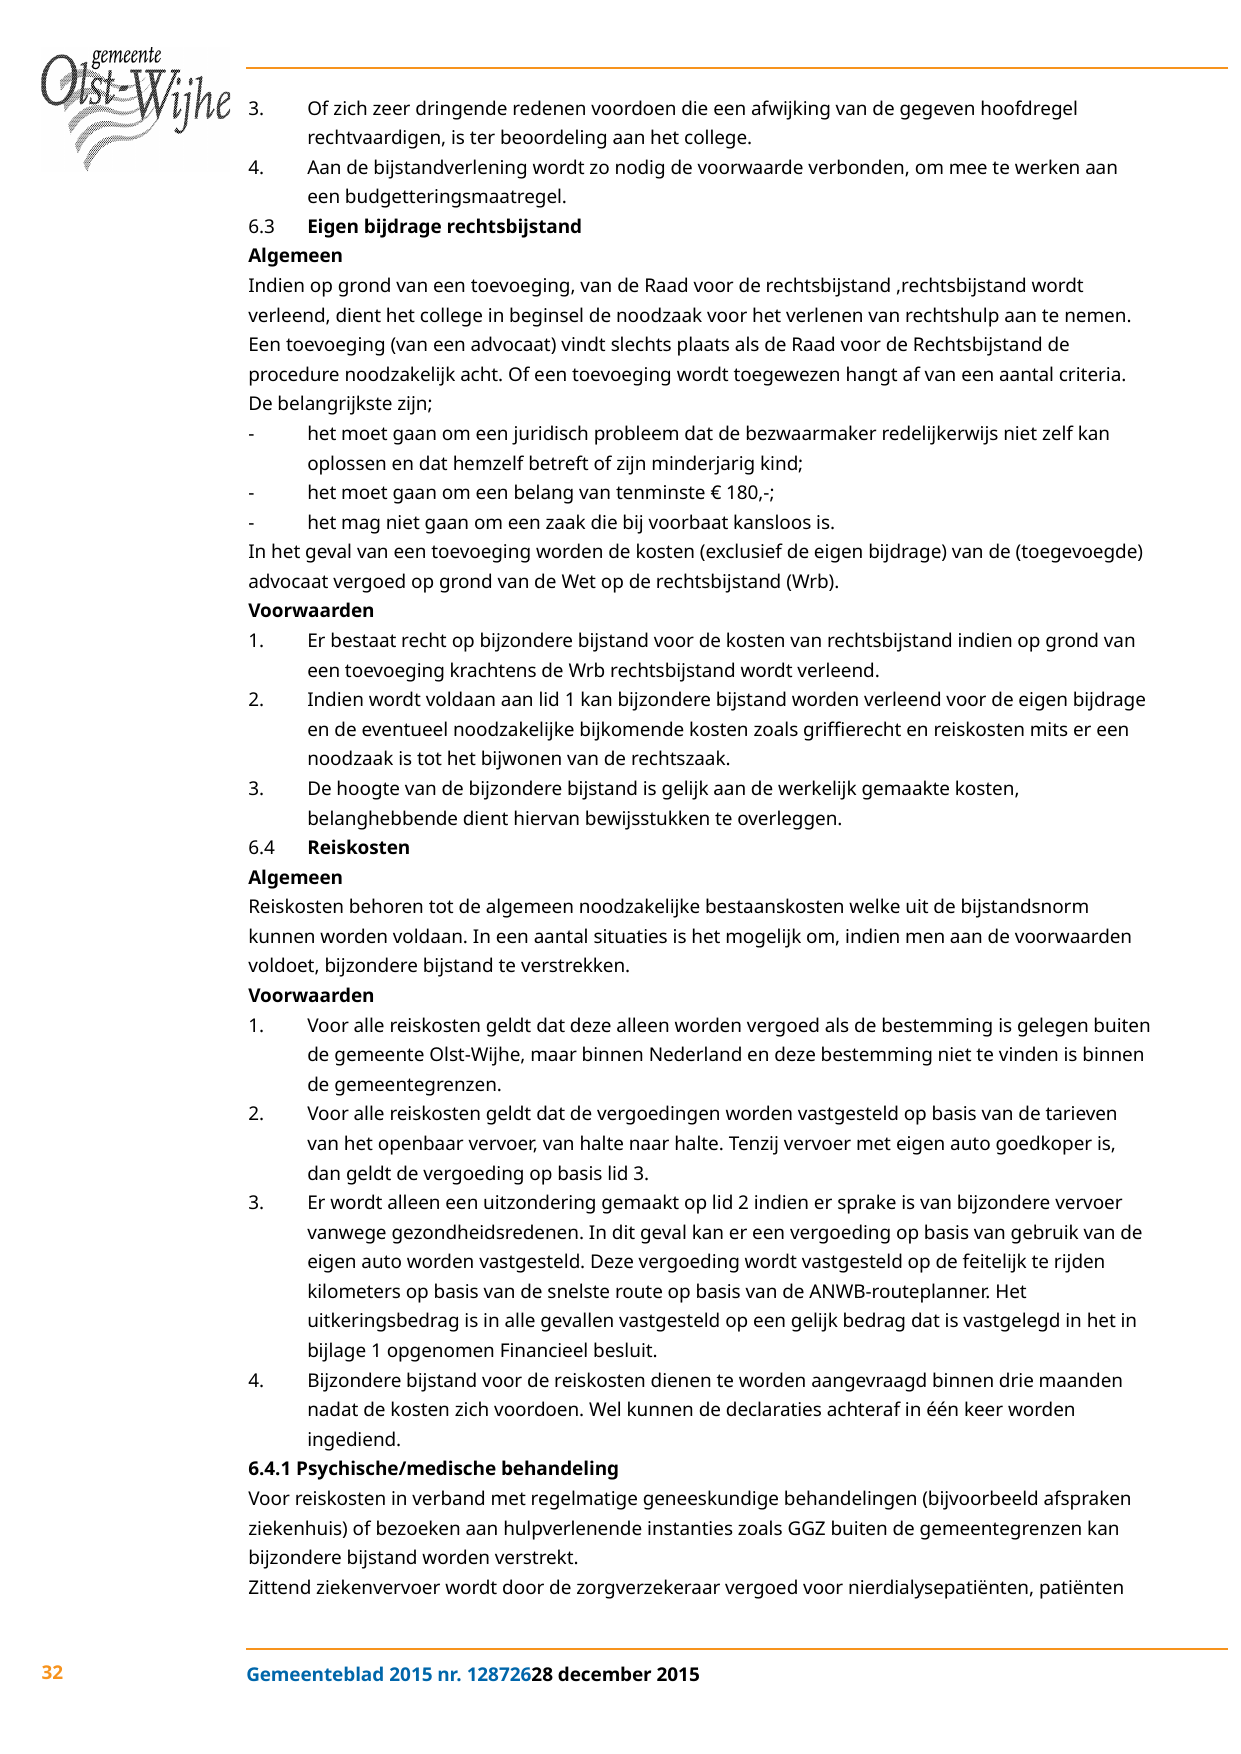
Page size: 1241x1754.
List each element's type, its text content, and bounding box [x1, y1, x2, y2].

list Reiskosten [248, 834, 1152, 860]
list Of zich zeer dringende redenen voordoen die een afwijking van de gegeven hoofdregel rechtvaardigen, is ter beoordeling aan het college. [248, 95, 1152, 150]
text Zittend ziekenvervoer wordt door de zorgverzekeraar vergoed voor nierdialysepatiënten, patiënten [248, 1574, 1152, 1600]
picture [41, 47, 231, 172]
list Indien wordt voldaan aan lid 1 kan bijzondere bijstand worden verleend voor de eigen bijdrage en de eventueel noodzakelijke bijkomende kosten zoals griffierecht en reiskosten mits er een noodzaak is tot het bijwonen van de rechtszaak. [248, 686, 1152, 771]
list De hoogte van de bijzondere bijstand is gelijk aan de werkelijk gemaakte kosten, belanghebbende dient hiervan bewijsstukken te overleggen. [248, 775, 1152, 831]
list Voor alle reiskosten geldt dat deze alleen worden vergoed als de bestemming is gelegen buiten de gemeente Olst-Wijhe, maar binnen Nederland en deze bestemming niet te vinden is binnen de gemeentegrenzen. [248, 1012, 1152, 1097]
text Voorwaarden [248, 982, 1152, 1008]
list het mag niet gaan om een zaak die bij voorbaat kansloos is. [248, 509, 1152, 535]
text Indien op grond van een toevoeging, van de Raad voor de rechtsbijstand ,rechtsbijstand wordt verleend, dient het college in beginsel de noodzaak voor het verlenen van rechtshulp aan te nemen. Een toevoeging (van een advocaat) vindt slechts plaats als de Raad voor de Rechtsbijstand de procedure noodzakelijk acht. Of een toevoeging wordt toegewezen hangt af van een aantal criteria. De belangrijkste zijn; [248, 272, 1152, 416]
text 6.4.1 Psychische/medische behandeling [248, 1456, 1152, 1481]
list Aan de bijstandverlening wordt zo nodig de voorwaarde verbonden, om mee te werken aan een budgetteringsmaatregel. [248, 154, 1152, 209]
text In het geval van een toevoeging worden de kosten (exclusief de eigen bijdrage) van de (toegevoegde) advocaat vergoed op grond van de Wet op de rechtsbijstand (Wrb). [248, 538, 1152, 594]
list het moet gaan om een belang van tenminste € 180,-; [248, 479, 1152, 505]
text Reiskosten behoren tot de algemeen noodzakelijke bestaanskosten welke uit de bijstandsnorm kunnen worden voldaan. In een aantal situaties is het mogelijk om, indien men aan de voorwaarden voldoet, bijzondere bijstand te verstrekken. [248, 893, 1152, 978]
list Er bestaat recht op bijzondere bijstand voor de kosten van rechtsbijstand indien op grond van een toevoeging krachtens de Wrb rechtsbijstand wordt verleend. [248, 627, 1152, 683]
text Algemeen [248, 243, 1152, 268]
list Er wordt alleen een uitzondering gemaakt op lid 2 indien er sprake is van bijzondere vervoer vanwege gezondheidsredenen. In dit geval kan er een vergoeding op basis van gebruik van de eigen auto worden vastgesteld. Deze vergoeding wordt vastgesteld op de feitelijk te rijden kilometers op basis van de snelste route op basis van de ANWB-routeplanner. Het uitkeringsbedrag is in alle gevallen vastgesteld op een gelijk bedrag dat is vastgelegd in het in bijlage 1 opgenomen Financieel besluit. [248, 1189, 1152, 1363]
list het moet gaan om een juridisch probleem dat de bezwaarmaker redelijkerwijs niet zelf kan [248, 420, 1152, 446]
list Voor alle reiskosten geldt dat de vergoedingen worden vastgesteld op basis van de tarieven van het openbaar vervoer, van halte naar halte. Tenzij vervoer met eigen auto goedkoper is, dan geldt de vergoeding op basis lid 3. [248, 1101, 1152, 1186]
list Eigen bijdrage rechtsbijstand [248, 213, 1152, 239]
text Algemeen [248, 864, 1152, 890]
list oplossen en dat hemzelf betreft of zijn minderjarig kind; [248, 450, 1152, 476]
list Bijzondere bijstand voor de reiskosten dienen te worden aangevraagd binnen drie maanden nadat de kosten zich voordoen. Wel kunnen de declaraties achteraf in één keer worden ingediend. [248, 1367, 1152, 1452]
text Voor reiskosten in verband met regelmatige geneeskundige behandelingen (bijvoorbeeld afspraken ziekenhuis) of bezoeken aan hulpverlenende instanties zoals GGZ buiten de gemeentegrenzen kan bijzondere bijstand worden verstrekt. [248, 1485, 1152, 1570]
text Voorwaarden [248, 598, 1152, 623]
